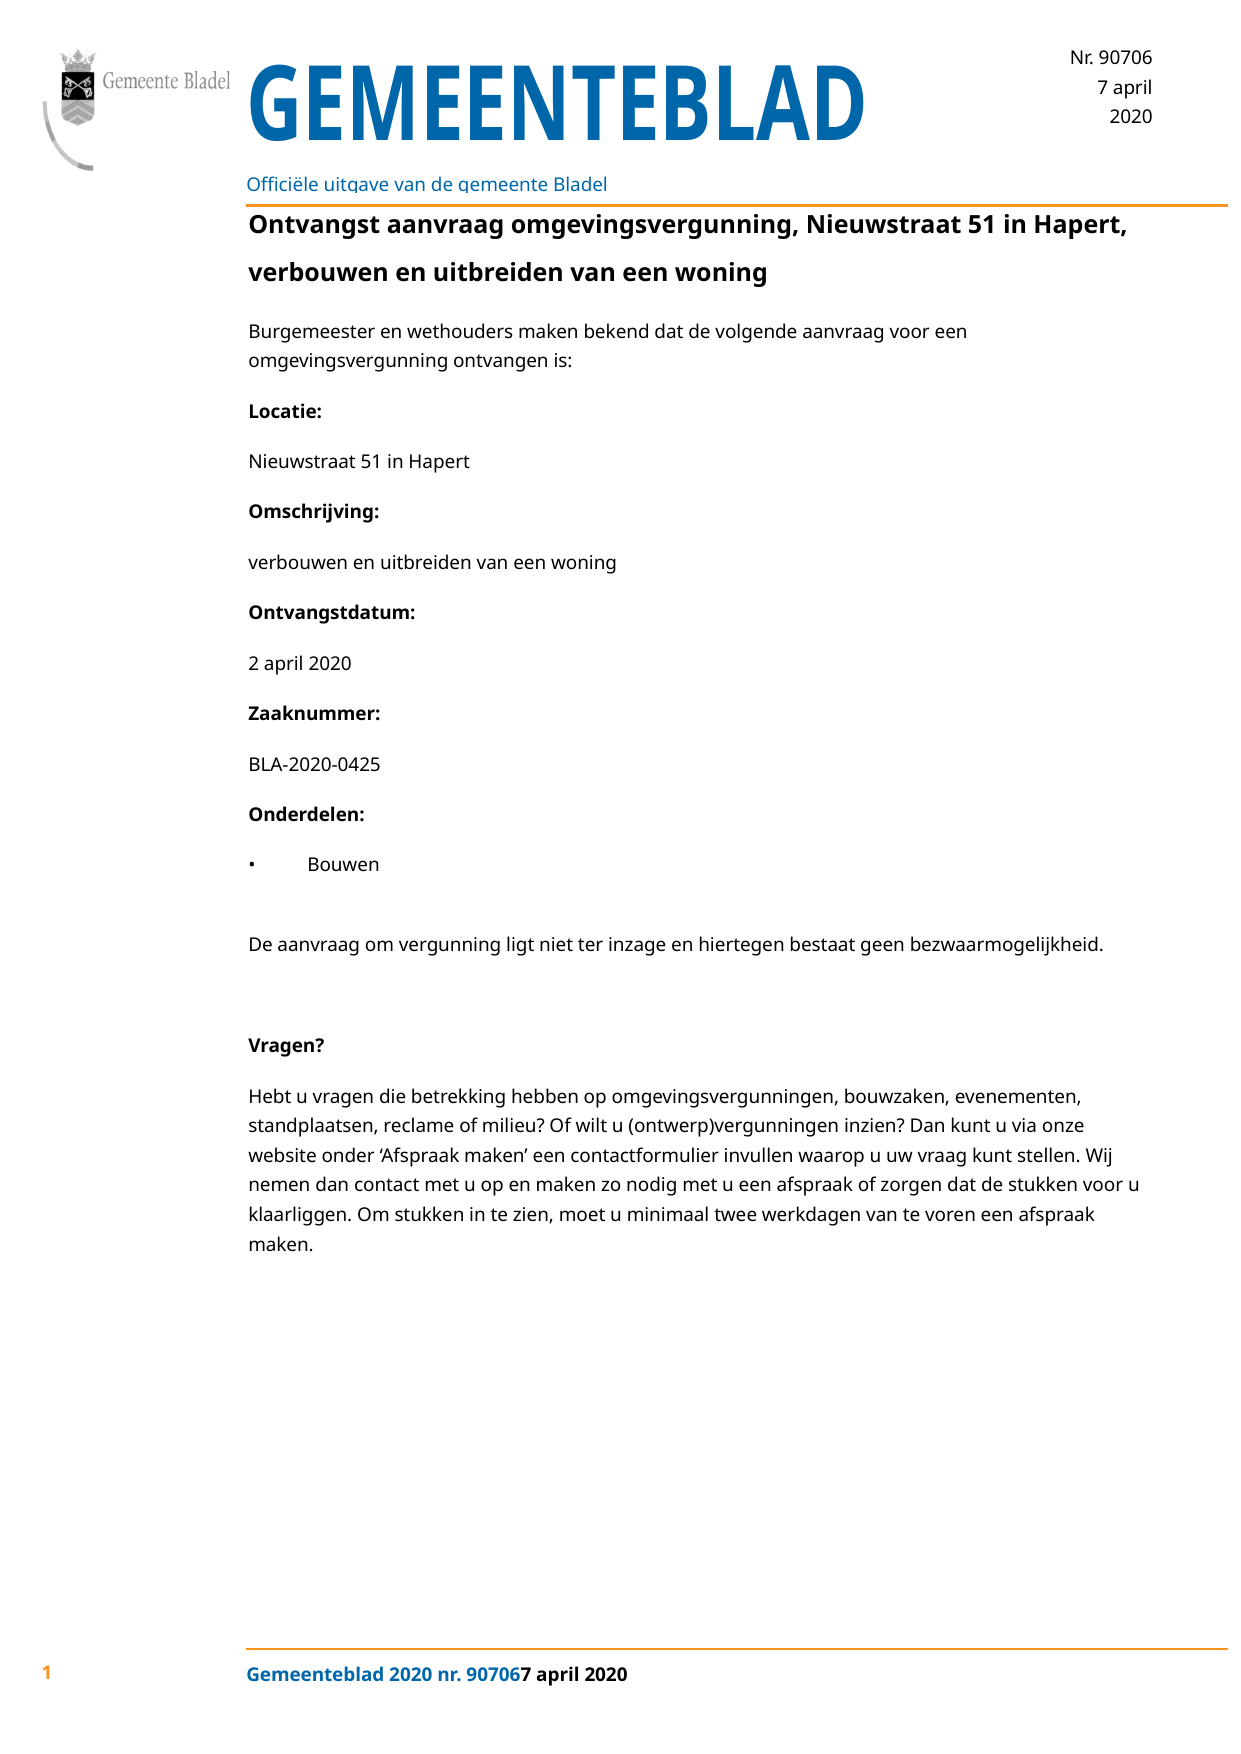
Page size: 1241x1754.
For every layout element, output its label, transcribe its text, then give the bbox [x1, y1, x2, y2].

text Nieuwstraat 51 in Hapert [248, 448, 1152, 474]
text Locatie: [248, 398, 1152, 424]
text Onderdelen: [248, 801, 1152, 827]
text Ontvangst aanvraag omgevingsvergunning, Nieuwstraat 51 in Hapert, verbouwen en uitbreiden van een woning [248, 207, 1152, 288]
text Zaaknummer: [248, 700, 1152, 726]
picture [41, 47, 231, 172]
text 2 april 2020 [248, 650, 1152, 676]
text Vragen? [248, 1032, 1152, 1058]
text Burgemeester en wethouders maken bekend dat de volgende aanvraag voor een omgevingsvergunning ontvangen is: [248, 318, 1152, 373]
text Hebt u vragen die betrekking hebben op omgevingsvergunningen, bouwzaken, evenementen, standplaatsen, reclame of milieu? Of wilt u (ontwerp)vergunningen inzien? Dan kunt u via onze website onder ‘Afspraak maken’ een contactformulier invullen waarop u uw vraag kunt stellen. Wij nemen dan contact met u op en maken zo nodig met u een afspraak of zorgen dat de stukken voor u klaarliggen. Om stukken in te zien, moet u minimaal twee werkdagen van te voren een afspraak maken. [248, 1083, 1152, 1257]
text De aanvraag om vergunning ligt niet ter inzage en hiertegen bestaat geen bezwaarmogelijkheid. [248, 932, 1152, 957]
text Omschrijving: [248, 499, 1152, 524]
text verbouwen en uitbreiden van een woning [248, 549, 1152, 575]
text Ontvangstdatum: [248, 599, 1152, 625]
list Bouwen [248, 852, 1152, 877]
text BLA-2020-0425 [248, 751, 1152, 777]
